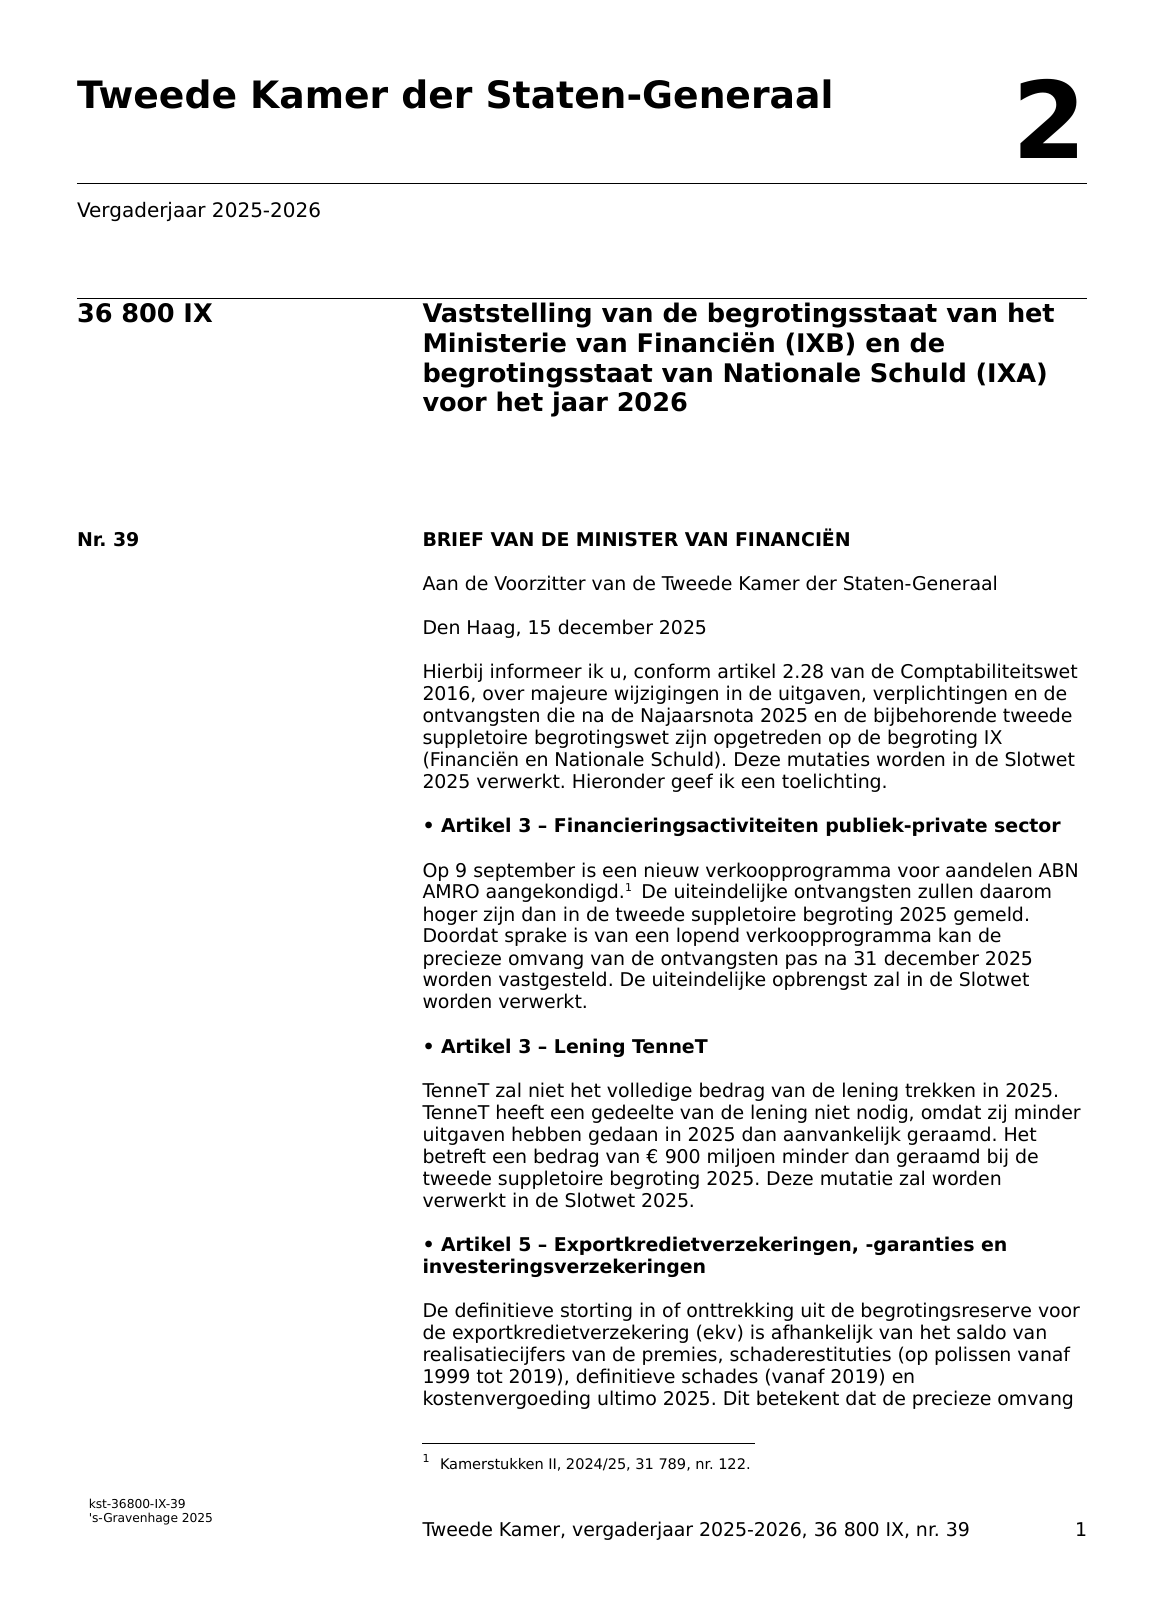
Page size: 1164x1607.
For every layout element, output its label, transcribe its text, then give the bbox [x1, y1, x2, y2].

text Hierbij informeer ik u, conform artikel 2.28 van de Comptabiliteitswet 2016, over majeure wijzigingen in de uitgaven, verplichtingen en de ontvangsten die na de Najaarsnota 2025 en de bijbehorende tweede suppletoire begrotingswet zijn opgetreden op de begroting IX (Financiën en Nationale Schuld). Deze mutaties worden in de Slotwet 2025 verwerkt. Hieronder geef ik een toelichting. [422, 661, 1087, 793]
subtitle • Artikel 5 – Exportkredietverzekeringen, -garanties en investeringsverzekeringen [422, 1234, 1087, 1278]
table_header Tweede Kamer der Staten-Generaal [77, 59, 886, 183]
text 's-Gravenhage 2025 [88, 1511, 323, 1525]
text Kamerstukken II, 2024/25, 31 789, nr. 122. [422, 1452, 1087, 1474]
table_header 2 [886, 59, 1087, 183]
text Aan de Voorzitter van de Tweede Kamer der Staten-Generaal [422, 573, 1087, 595]
text Den Haag, 15 december 2025 [422, 617, 1087, 639]
subtitle • Artikel 3 – Financieringsactiviteiten publiek-private sector [422, 815, 1087, 837]
text TenneT zal niet het volledige bedrag van de lening trekken in 2025. TenneT heeft een gedeelte van de lening niet nodig, omdat zij minder uitgaven hebben gedaan in 2025 dan aanvankelijk geraamd. Het betreft een bedrag van € 900 miljoen minder dan geraamd bij de tweede suppletoire begroting 2025. Deze mutatie zal worden verwerkt in de Slotwet 2025. [422, 1080, 1087, 1212]
subtitle • Artikel 3 – Lening TenneT [422, 1036, 1087, 1057]
text De definitieve storting in of onttrekking uit de begrotingsreserve voor de exportkredietverzekering (ekv) is afhankelijk van het saldo van realisatiecijfers van de premies, schaderestituties (op polissen vanaf 1999 tot 2019), definitieve schades (vanaf 2019) en kostenvergoeding ultimo 2025. Dit betekent dat de precieze omvang [422, 1300, 1087, 1410]
text Op 9 september is een nieuw verkoopprogramma voor aandelen ABN AMRO aangekondigd. De uiteindelijke ontvangsten zullen daarom hoger zijn dan in de tweede suppletoire begroting 2025 gemeld. Doordat sprake is van een lopend verkoopprogramma kan de precieze omvang van de ontvangsten pas na 31 december 2025 worden vastgesteld. De uiteindelijke opbrengst zal in de Slotwet worden verwerkt. [422, 859, 1087, 1013]
table_cell Vergaderjaar 2025-2026 [77, 184, 1087, 298]
text kst-36800-IX-39 [88, 1497, 323, 1511]
subtitle 36 800 IX Vaststelling van de begrotingsstaat van het Ministerie van Financiën (IXB) en de begrotingsstaat van Nationale Schuld (IXA) voor het jaar 2026 [77, 299, 1087, 418]
subtitle Nr. 39 BRIEF VAN DE MINISTER VAN FINANCIËN [77, 529, 1087, 551]
